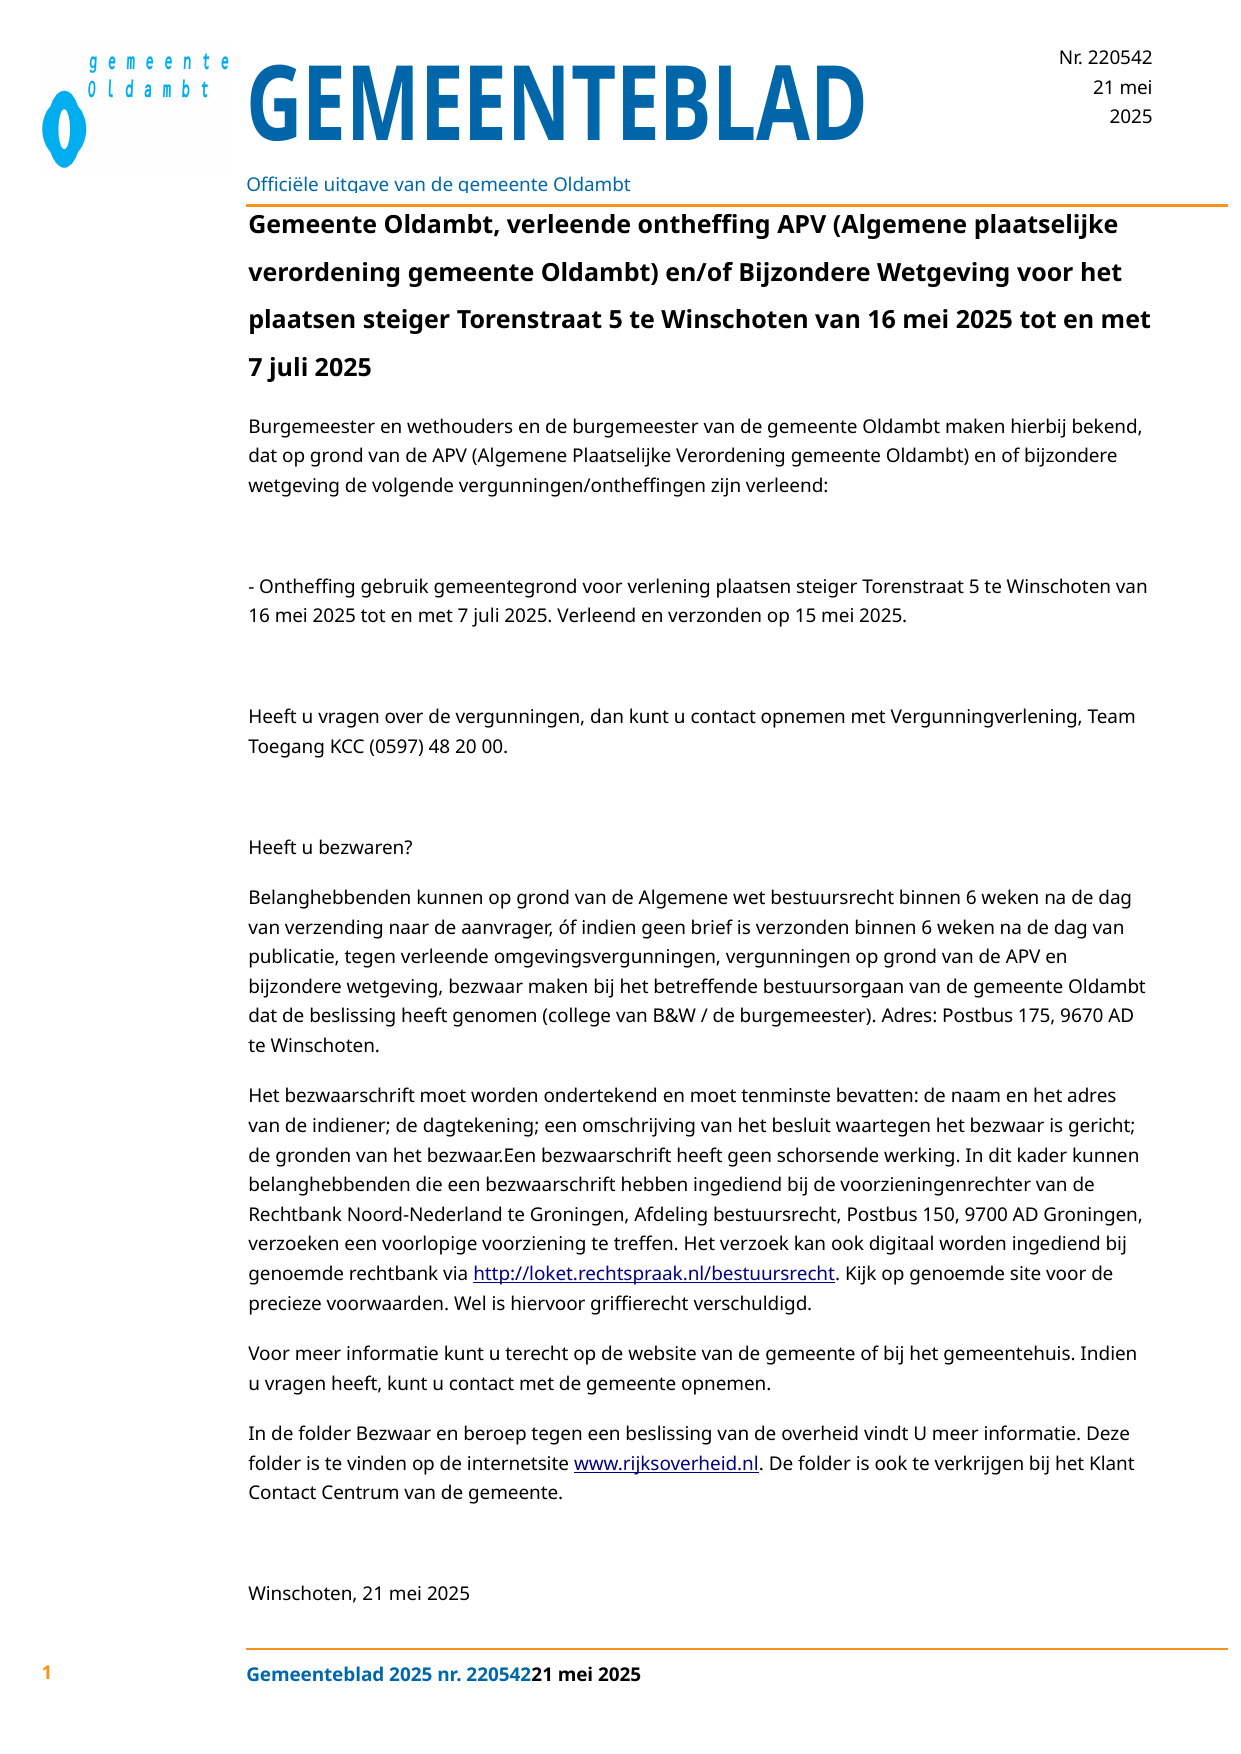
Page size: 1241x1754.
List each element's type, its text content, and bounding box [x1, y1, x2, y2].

text Burgemeester en wethouders en de burgemeester van de gemeente Oldambt maken hierbij bekend, dat op grond van de APV (Algemene Plaatselijke Verordening gemeente Oldambt) en of bijzondere wetgeving de volgende vergunningen/ontheffingen zijn verleend: [248, 413, 1152, 498]
text Gemeente Oldambt, verleende ontheffing APV (Algemene plaatselijke verordening gemeente Oldambt) en/of Bijzondere Wetgeving voor het plaatsen steiger Torenstraat 5 te Winschoten van 16 mei 2025 tot en met 7 juli 2025 [248, 207, 1152, 384]
text Het bezwaarschrift moet worden ondertekend en moet tenminste bevatten: de naam en het adres van de indiener; de dagtekening; een omschrijving van het besluit waartegen het bezwaar is gericht; de gronden van het bezwaar.Een bezwaarschrift heeft geen schorsende werking. In dit kader kunnen belanghebbenden die een bezwaarschrift hebben ingediend bij de voorzieningenrechter van de Rechtbank Noord-Nederland te Groningen, Afdeling bestuursrecht, Postbus 150, 9700 AD Groningen, verzoeken een voorlopige voorziening te treffen. Het verzoek kan ook digitaal worden ingediend bij genoemde rechtbank via http://loket.rechtspraak.nl/bestuursrecht. Kijk op genoemde site voor de precieze voorwaarden. Wel is hiervoor griffierecht verschuldigd. [248, 1083, 1152, 1316]
text Winschoten, 21 mei 2025 [248, 1580, 1152, 1606]
picture [41, 47, 231, 172]
text Belanghebbenden kunnen op grond van de Algemene wet bestuursrecht binnen 6 weken na de dag van verzending naar de aanvrager, óf indien geen brief is verzonden binnen 6 weken na de dag van publicatie, tegen verleende omgevingsvergunningen, vergunningen op grond van de APV en bijzondere wetgeving, bezwaar maken bij het betreffende bestuursorgaan van de gemeente Oldambt dat de beslissing heeft genomen (college van B&W / de burgemeester). Adres: Postbus 175, 9670 AD te Winschoten. [248, 884, 1152, 1058]
text Heeft u vragen over de vergunningen, dan kunt u contact opnemen met Vergunningverlening, Team Toegang KCC (0597) 48 20 00. [248, 703, 1152, 759]
text In de folder Bezwaar en beroep tegen een beslissing van de overheid vindt U meer informatie. Deze folder is te vinden op de internetsite www.rijksoverheid.nl. De folder is ook te verkrijgen bij het Klant Contact Centrum van de gemeente. [248, 1420, 1152, 1505]
text - Ontheffing gebruik gemeentegrond voor verlening plaatsen steiger Torenstraat 5 te Winschoten van 16 mei 2025 tot en met 7 juli 2025. Verleend en verzonden op 15 mei 2025. [248, 573, 1152, 628]
text Voor meer informatie kunt u terecht op de website van de gemeente of bij het gemeentehuis. Indien u vragen heeft, kunt u contact met de gemeente opnemen. [248, 1340, 1152, 1396]
text Heeft u bezwaren? [248, 834, 1152, 860]
